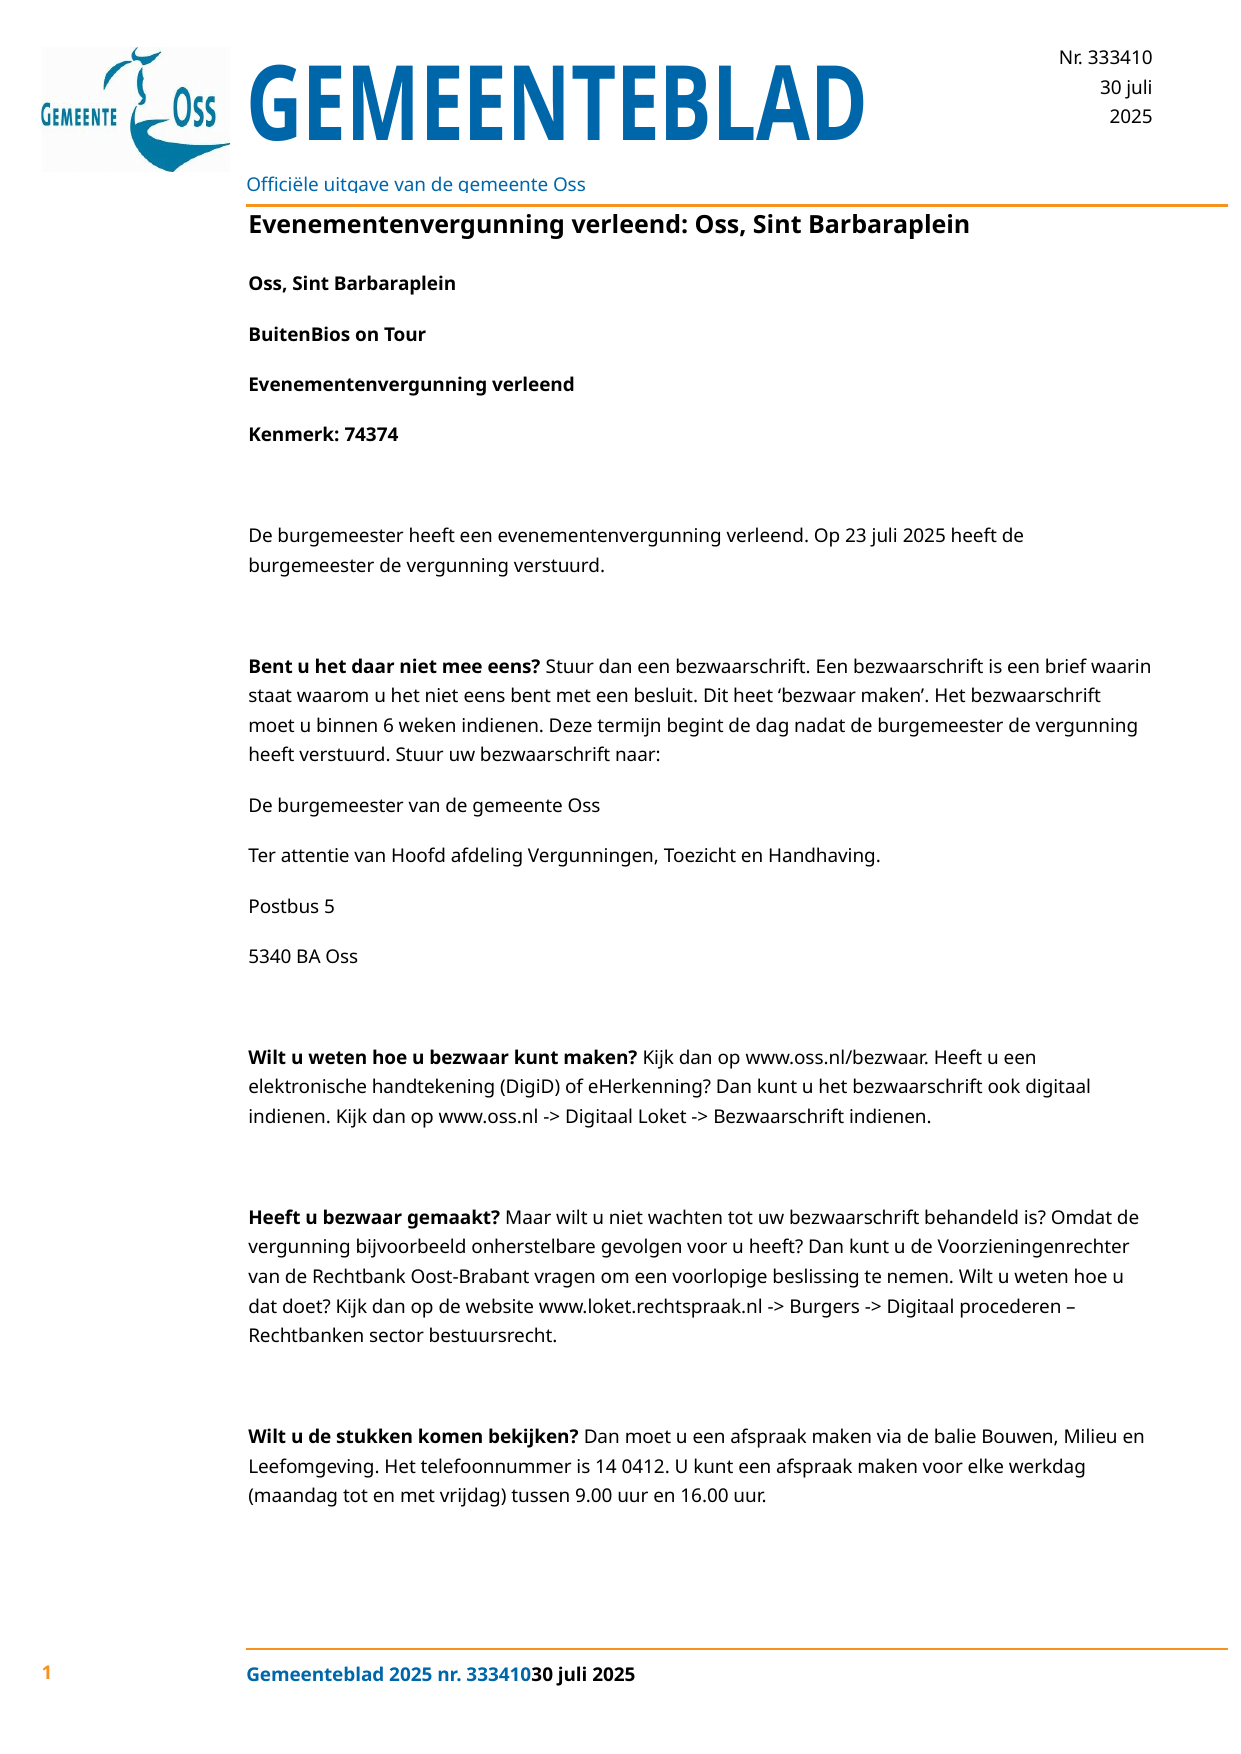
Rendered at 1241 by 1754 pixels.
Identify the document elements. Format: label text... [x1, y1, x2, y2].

text Ter attentie van Hoofd afdeling Vergunningen, Toezicht en Handhaving. [248, 842, 1152, 868]
text Evenementenvergunning verleend: Oss, Sint Barbaraplein [248, 207, 1152, 241]
text Kenmerk: 74374 [248, 422, 1152, 447]
text De burgemeester van de gemeente Oss [248, 792, 1152, 818]
text Heeft u bezwaar gemaakt? Maar wilt u niet wachten tot uw bezwaarschrift behandeld is? Omdat de vergunning bijvoorbeeld onherstelbare gevolgen voor u heeft? Dan kunt u de Voorzieningenrechter van de Rechtbank Oost-Brabant vragen om een voorlopige beslissing te nemen. Wilt u weten hoe u dat doet? Kijk dan op de website www.loket.rechtspraak.nl -> Burgers -> Digitaal procederen – Rechtbanken sector bestuursrecht. [248, 1204, 1152, 1348]
text 5340 BA Oss [248, 943, 1152, 969]
text Wilt u de stukken komen bekijken? Dan moet u een afspraak maken via de balie Bouwen, Milieu en Leefomgeving. Het telefoonnummer is 14 0412. U kunt een afspraak maken voor elke werkdag (maandag tot en met vrijdag) tussen 9.00 uur en 16.00 uur. [248, 1423, 1152, 1508]
text Oss, Sint Barbaraplein [248, 270, 1152, 296]
text Postbus 5 [248, 893, 1152, 918]
text Evenementenvergunning verleend [248, 371, 1152, 397]
picture [41, 47, 231, 172]
text De burgemeester heeft een evenementenvergunning verleend. Op 23 juli 2025 heeft de burgemeester de vergunning verstuurd. [248, 522, 1152, 578]
text Bent u het daar niet mee eens? Stuur dan een bezwaarschrift. Een bezwaarschrift is een brief waarin staat waarom u het niet eens bent met een besluit. Dit heet ‘bezwaar maken’. Het bezwaarschrift moet u binnen 6 weken indienen. Deze termijn begint de dag nadat de burgemeester de vergunning heeft verstuurd. Stuur uw bezwaarschrift naar: [248, 653, 1152, 767]
text BuitenBios on Tour [248, 321, 1152, 346]
text Wilt u weten hoe u bezwaar kunt maken? Kijk dan op www.oss.nl/bezwaar. Heeft u een elektronische handtekening (DigiD) of eHerkenning? Dan kunt u het bezwaarschrift ook digitaal indienen. Kijk dan op www.oss.nl -> Digitaal Loket -> Bezwaarschrift indienen. [248, 1044, 1152, 1129]
